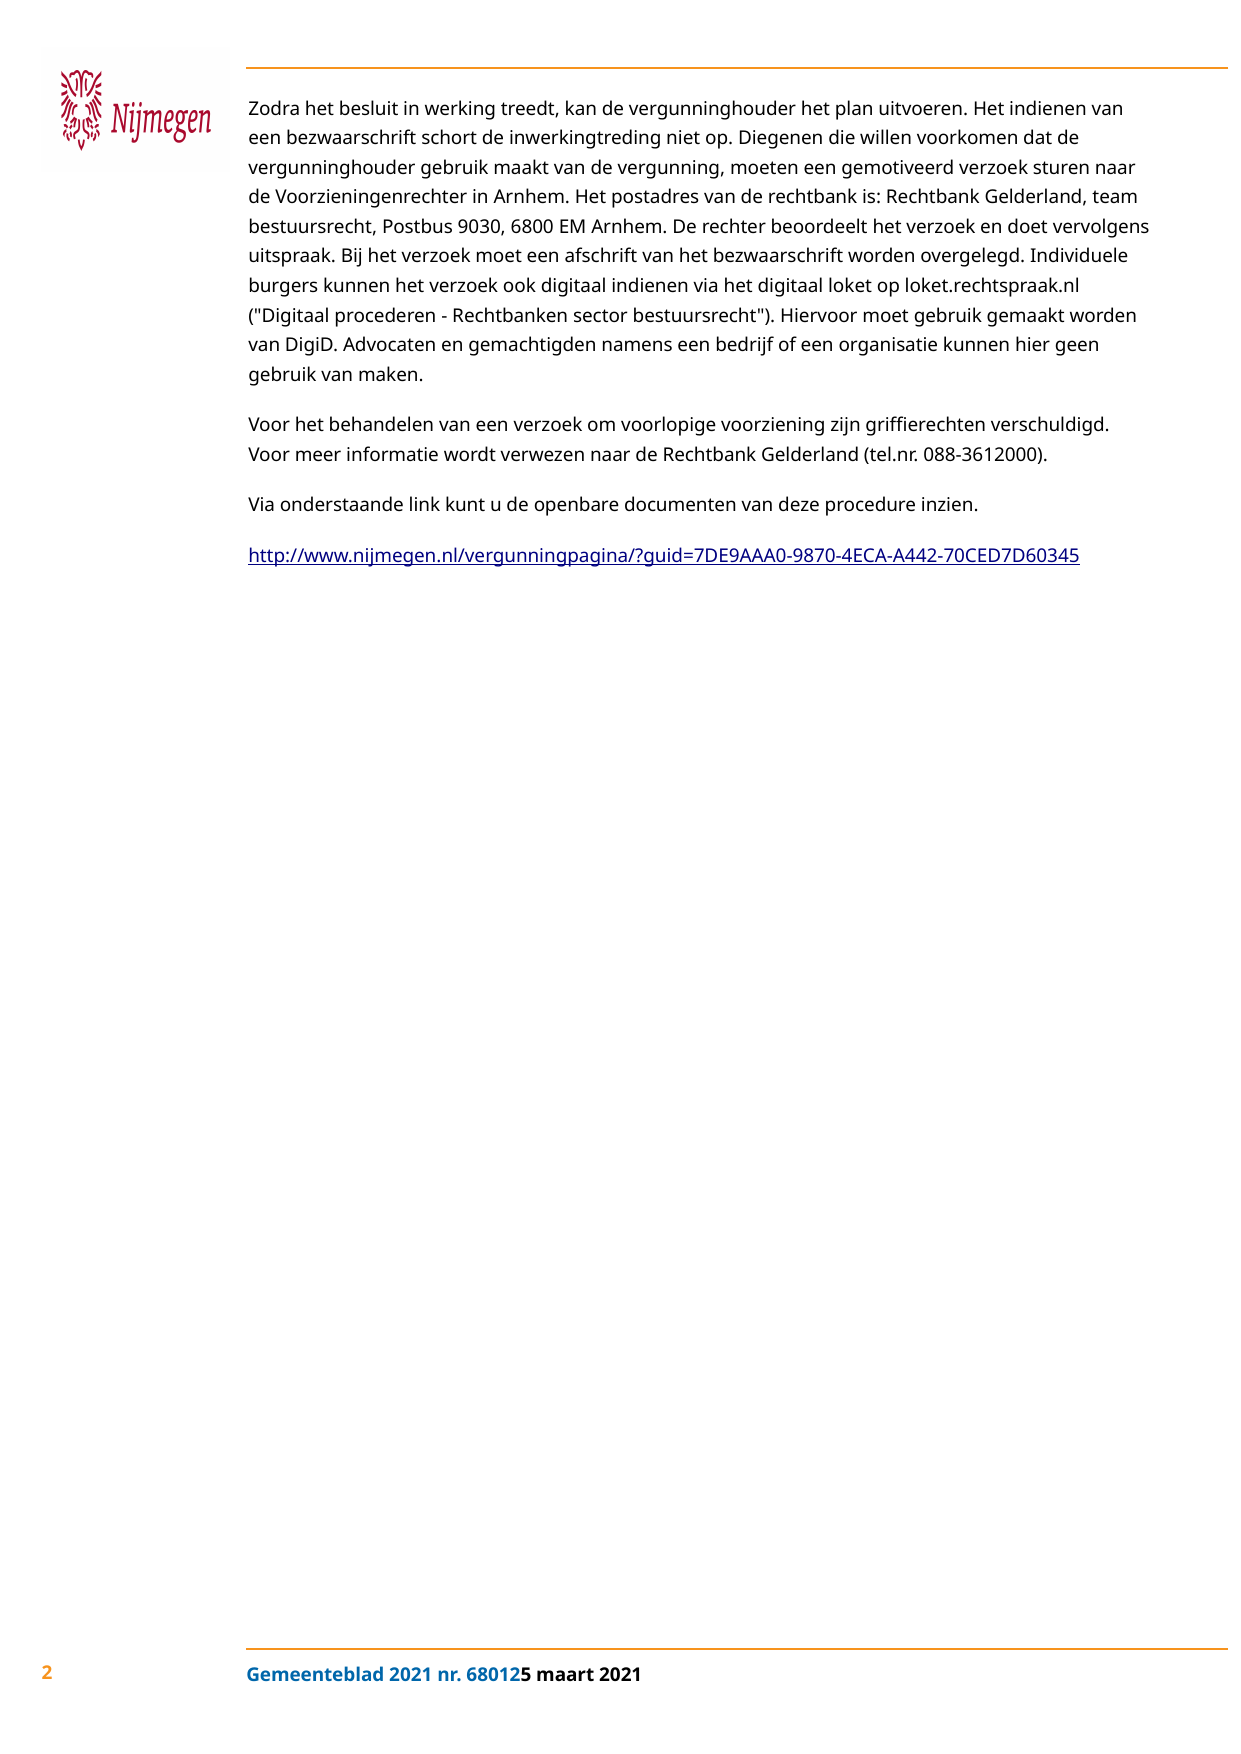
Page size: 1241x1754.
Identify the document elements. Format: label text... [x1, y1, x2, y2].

text Zodra het besluit in werking treedt, kan de vergunninghouder het plan uitvoeren. Het indienen van een bezwaarschrift schort de inwerkingtreding niet op. Diegenen die willen voorkomen dat de vergunninghouder gebruik maakt van de vergunning, moeten een gemotiveerd verzoek sturen naar de Voorzieningenrechter in Arnhem. Het postadres van de rechtbank is: Rechtbank Gelderland, team bestuursrecht, Postbus 9030, 6800 EM Arnhem. De rechter beoordeelt het verzoek en doet vervolgens uitspraak. Bij het verzoek moet een afschrift van het bezwaarschrift worden overgelegd. Individuele burgers kunnen het verzoek ook digitaal indienen via het digitaal loket op loket.rechtspraak.nl ("Digitaal procederen - Rechtbanken sector bestuursrecht"). Hiervoor moet gebruik gemaakt worden van DigiD. Advocaten en gemachtigden namens een bedrijf of een organisatie kunnen hier geen gebruik van maken. [248, 95, 1152, 387]
text Via onderstaande link kunt u de openbare documenten van deze procedure inzien. [248, 491, 1152, 517]
picture [41, 47, 231, 172]
text http://www.nijmegen.nl/vergunningpagina/?guid=7DE9AAA0-9870-4ECA-A442-70CED7D60345 [248, 542, 1152, 568]
text Voor het behandelen van een verzoek om voorlopige voorziening zijn griffierechten verschuldigd. Voor meer informatie wordt verwezen naar de Rechtbank Gelderland (tel.nr. 088-3612000). [248, 411, 1152, 467]
